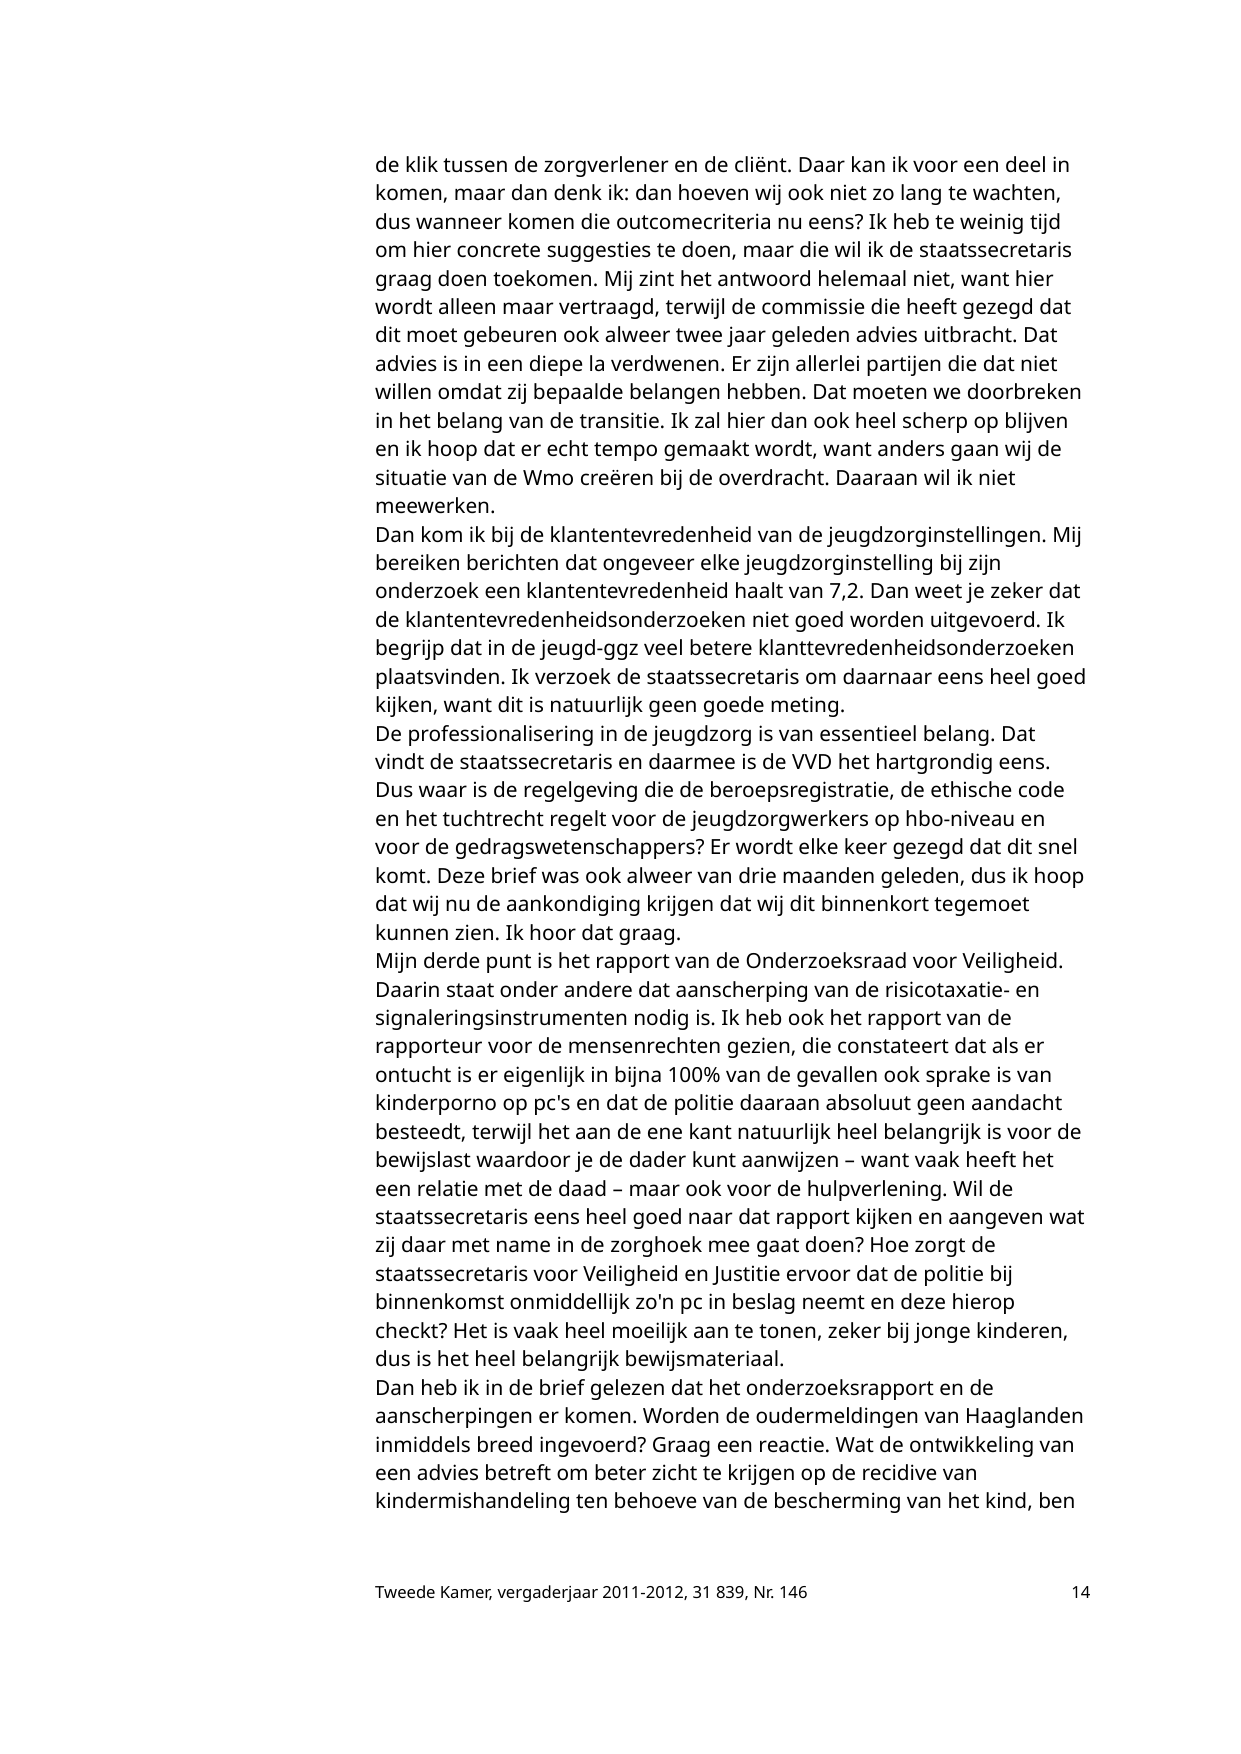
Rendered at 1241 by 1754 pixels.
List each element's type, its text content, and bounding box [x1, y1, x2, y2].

text de klik tussen de zorgverlener en de cliënt. Daar kan ik voor een deel in komen, maar dan denk ik: dan hoeven wij ook niet zo lang te wachten, dus wanneer komen die outcomecriteria nu eens? Ik heb te weinig tijd om hier concrete suggesties te doen, maar die wil ik de staatssecretaris graag doen toekomen. Mij zint het antwoord helemaal niet, want hier wordt alleen maar vertraagd, terwijl de commissie die heeft gezegd dat dit moet gebeuren ook alweer twee jaar geleden advies uitbracht. Dat advies is in een diepe la verdwenen. Er zijn allerlei partijen die dat niet willen omdat zij bepaalde belangen hebben. Dat moeten we doorbreken in het belang van de transitie. Ik zal hier dan ook heel scherp op blijven en ik hoop dat er echt tempo gemaakt wordt, want anders gaan wij de situatie van de Wmo creëren bij de overdracht. Daaraan wil ik niet meewerken. [375, 150, 1090, 520]
text Dan heb ik in de brief gelezen dat het onderzoeksrapport en de aanscherpingen er komen. Worden de oudermeldingen van Haaglanden inmiddels breed ingevoerd? Graag een reactie. Wat de ontwikkeling van een advies betreft om beter zicht te krijgen op de recidive van kindermishandeling ten behoeve van de bescherming van het kind, ben [375, 1373, 1090, 1515]
text Mijn derde punt is het rapport van de Onderzoeksraad voor Veiligheid. Daarin staat onder andere dat aanscherping van de risicotaxatie- en signaleringsinstrumenten nodig is. Ik heb ook het rapport van de rapporteur voor de mensenrechten gezien, die constateert dat als er ontucht is er eigenlijk in bijna 100% van de gevallen ook sprake is van kinderporno op pc's en dat de politie daaraan absoluut geen aandacht besteedt, terwijl het aan de ene kant natuurlijk heel belangrijk is voor de bewijslast waardoor je de dader kunt aanwijzen – want vaak heeft het een relatie met de daad – maar ook voor de hulpverlening. Wil de staatssecretaris eens heel goed naar dat rapport kijken en aangeven wat zij daar met name in de zorghoek mee gaat doen? Hoe zorgt de staatssecretaris voor Veiligheid en Justitie ervoor dat de politie bij binnenkomst onmiddellijk zo'n pc in beslag neemt en deze hierop checkt? Het is vaak heel moeilijk aan te tonen, zeker bij jonge kinderen, dus is het heel belangrijk bewijsmateriaal. [375, 946, 1090, 1373]
text Dan kom ik bij de klantentevredenheid van de jeugdzorginstellingen. Mij bereiken berichten dat ongeveer elke jeugdzorginstelling bij zijn onderzoek een klantentevredenheid haalt van 7,2. Dan weet je zeker dat de klantentevredenheidsonderzoeken niet goed worden uitgevoerd. Ik begrijp dat in de jeugd-ggz veel betere klanttevredenheidsonderzoeken plaatsvinden. Ik verzoek de staatssecretaris om daarnaar eens heel goed kijken, want dit is natuurlijk geen goede meting. [375, 520, 1090, 719]
text De professionalisering in de jeugdzorg is van essentieel belang. Dat vindt de staatssecretaris en daarmee is de VVD het hartgrondig eens. Dus waar is de regelgeving die de beroepsregistratie, de ethische code en het tuchtrecht regelt voor de jeugdzorgwerkers op hbo-niveau en voor de gedragswetenschappers? Er wordt elke keer gezegd dat dit snel komt. Deze brief was ook alweer van drie maanden geleden, dus ik hoop dat wij nu de aankondiging krijgen dat wij dit binnenkort tegemoet kunnen zien. Ik hoor dat graag. [375, 719, 1090, 946]
